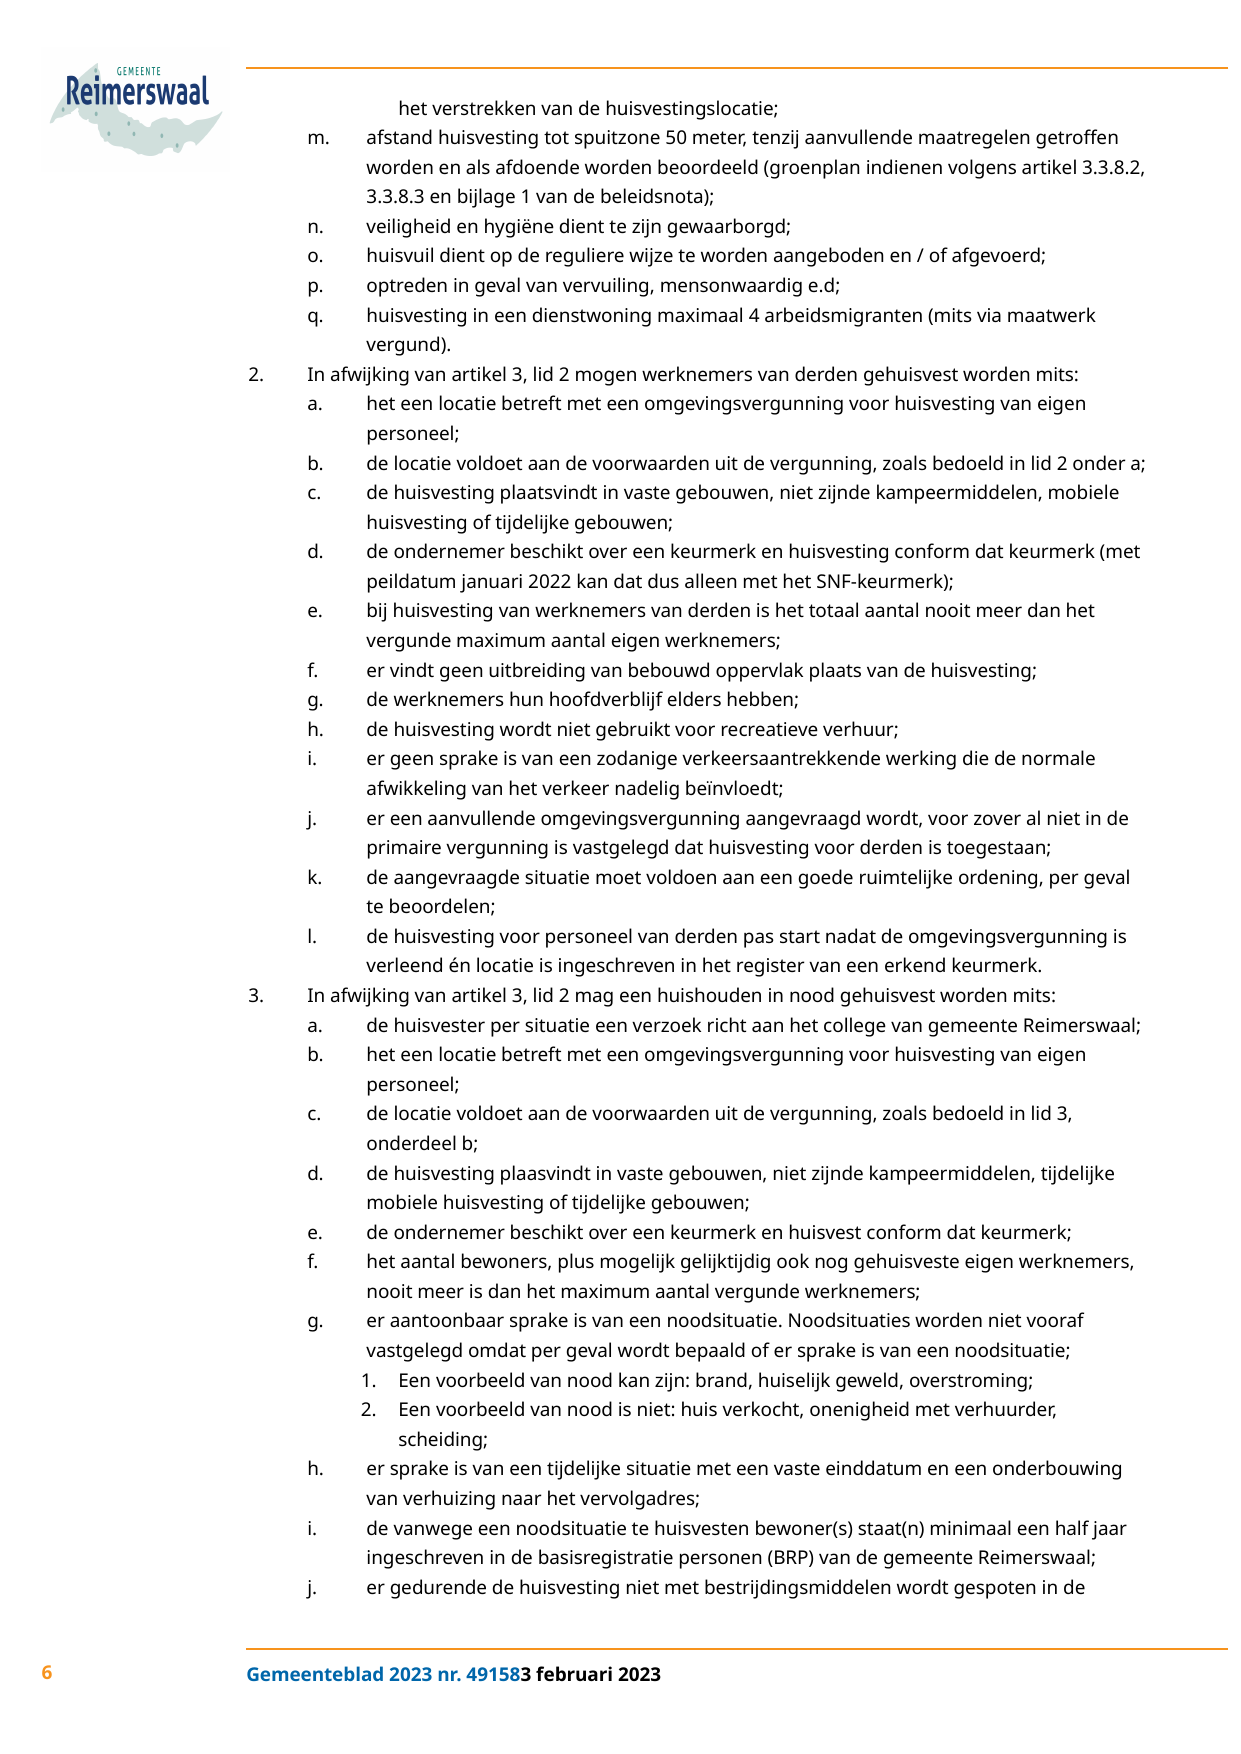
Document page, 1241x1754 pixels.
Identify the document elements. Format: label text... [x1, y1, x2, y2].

list er gedurende de huisvesting niet met bestrijdingsmiddelen wordt gespoten in de [307, 1574, 1152, 1600]
list er vindt geen uitbreiding van bebouwd oppervlak plaats van de huisvesting; [307, 657, 1152, 683]
list veiligheid en hygiëne dient te zijn gewaarborgd; [307, 213, 1152, 239]
list Een voorbeeld van nood is niet: huis verkocht, onenigheid met verhuurder, scheiding; [361, 1396, 1152, 1452]
picture [41, 47, 231, 172]
list de huisvesting wordt niet gebruikt voor recreatieve verhuur; [307, 716, 1152, 742]
list er aantoonbaar sprake is van een noodsituatie. Noodsituaties worden niet vooraf vastgelegd omdat per geval wordt bepaald of er sprake is van een noodsituatie; [307, 1308, 1152, 1363]
list het een locatie betreft met een omgevingsvergunning voor huisvesting van eigen personeel; [307, 1041, 1152, 1097]
list de huisvesting plaasvindt in vaste gebouwen, niet zijnde kampeermiddelen, tijdelijke mobiele huisvesting of tijdelijke gebouwen; [307, 1160, 1152, 1215]
list bij huisvesting van werknemers van derden is het totaal aantal nooit meer dan het vergunde maximum aantal eigen werknemers; [307, 598, 1152, 653]
list optreden in geval van vervuiling, mensonwaardig e.d; [307, 272, 1152, 298]
list het een locatie betreft met een omgevingsvergunning voor huisvesting van eigen personeel; [307, 391, 1152, 446]
list In afwijking van artikel 3, lid 2 mogen werknemers van derden gehuisvest worden mits: [248, 361, 1152, 387]
list huisvuil dient op de reguliere wijze te worden aangeboden en / of afgevoerd; [307, 243, 1152, 268]
list de huisvester per situatie een verzoek richt aan het college van gemeente Reimerswaal; [307, 1012, 1152, 1038]
list er geen sprake is van een zodanige verkeersaantrekkende werking die de normale afwikkeling van het verkeer nadelig beïnvloedt; [307, 746, 1152, 801]
list de werknemers hun hoofdverblijf elders hebben; [307, 686, 1152, 712]
list huisvesting in een dienstwoning maximaal 4 arbeidsmigranten (mits via maatwerk vergund). [307, 302, 1152, 357]
list de locatie voldoet aan de voorwaarden uit de vergunning, zoals bedoeld in lid 2 onder a; [307, 450, 1152, 476]
list de vanwege een noodsituatie te huisvesten bewoner(s) staat(n) minimaal een half jaar ingeschreven in de basisregistratie personen (BRP) van de gemeente Reimerswaal; [307, 1515, 1152, 1570]
list de ondernemer beschikt over een keurmerk en huisvesting conform dat keurmerk (met peildatum januari 2022 kan dat dus alleen met het SNF-keurmerk); [307, 538, 1152, 594]
list In afwijking van artikel 3, lid 2 mag een huishouden in nood gehuisvest worden mits: [248, 982, 1152, 1008]
list de locatie voldoet aan de voorwaarden uit de vergunning, zoals bedoeld in lid 3, onderdeel b; [307, 1101, 1152, 1156]
list het verstrekken van de huisvestingslocatie; [361, 95, 1152, 121]
list afstand huisvesting tot spuitzone 50 meter, tenzij aanvullende maatregelen getroffen worden en als afdoende worden beoordeeld (groenplan indienen volgens artikel 3.3.8.2, 3.3.8.3 en bijlage 1 van de beleidsnota); [307, 124, 1152, 209]
list de huisvesting voor personeel van derden pas start nadat de omgevingsvergunning is verleend én locatie is ingeschreven in het register van een erkend keurmerk. [307, 923, 1152, 978]
list Een voorbeeld van nood kan zijn: brand, huiselijk geweld, overstroming; [361, 1367, 1152, 1393]
list er een aanvullende omgevingsvergunning aangevraagd wordt, voor zover al niet in de primaire vergunning is vastgelegd dat huisvesting voor derden is toegestaan; [307, 805, 1152, 860]
list er sprake is van een tijdelijke situatie met een vaste einddatum en een onderbouwing van verhuizing naar het vervolgadres; [307, 1456, 1152, 1511]
list de huisvesting plaatsvindt in vaste gebouwen, niet zijnde kampeermiddelen, mobiele huisvesting of tijdelijke gebouwen; [307, 479, 1152, 535]
list de aangevraagde situatie moet voldoen aan een goede ruimtelijke ordening, per geval te beoordelen; [307, 864, 1152, 919]
list de ondernemer beschikt over een keurmerk en huisvest conform dat keurmerk; [307, 1219, 1152, 1245]
list het aantal bewoners, plus mogelijk gelijktijdig ook nog gehuisveste eigen werknemers, nooit meer is dan het maximum aantal vergunde werknemers; [307, 1248, 1152, 1304]
